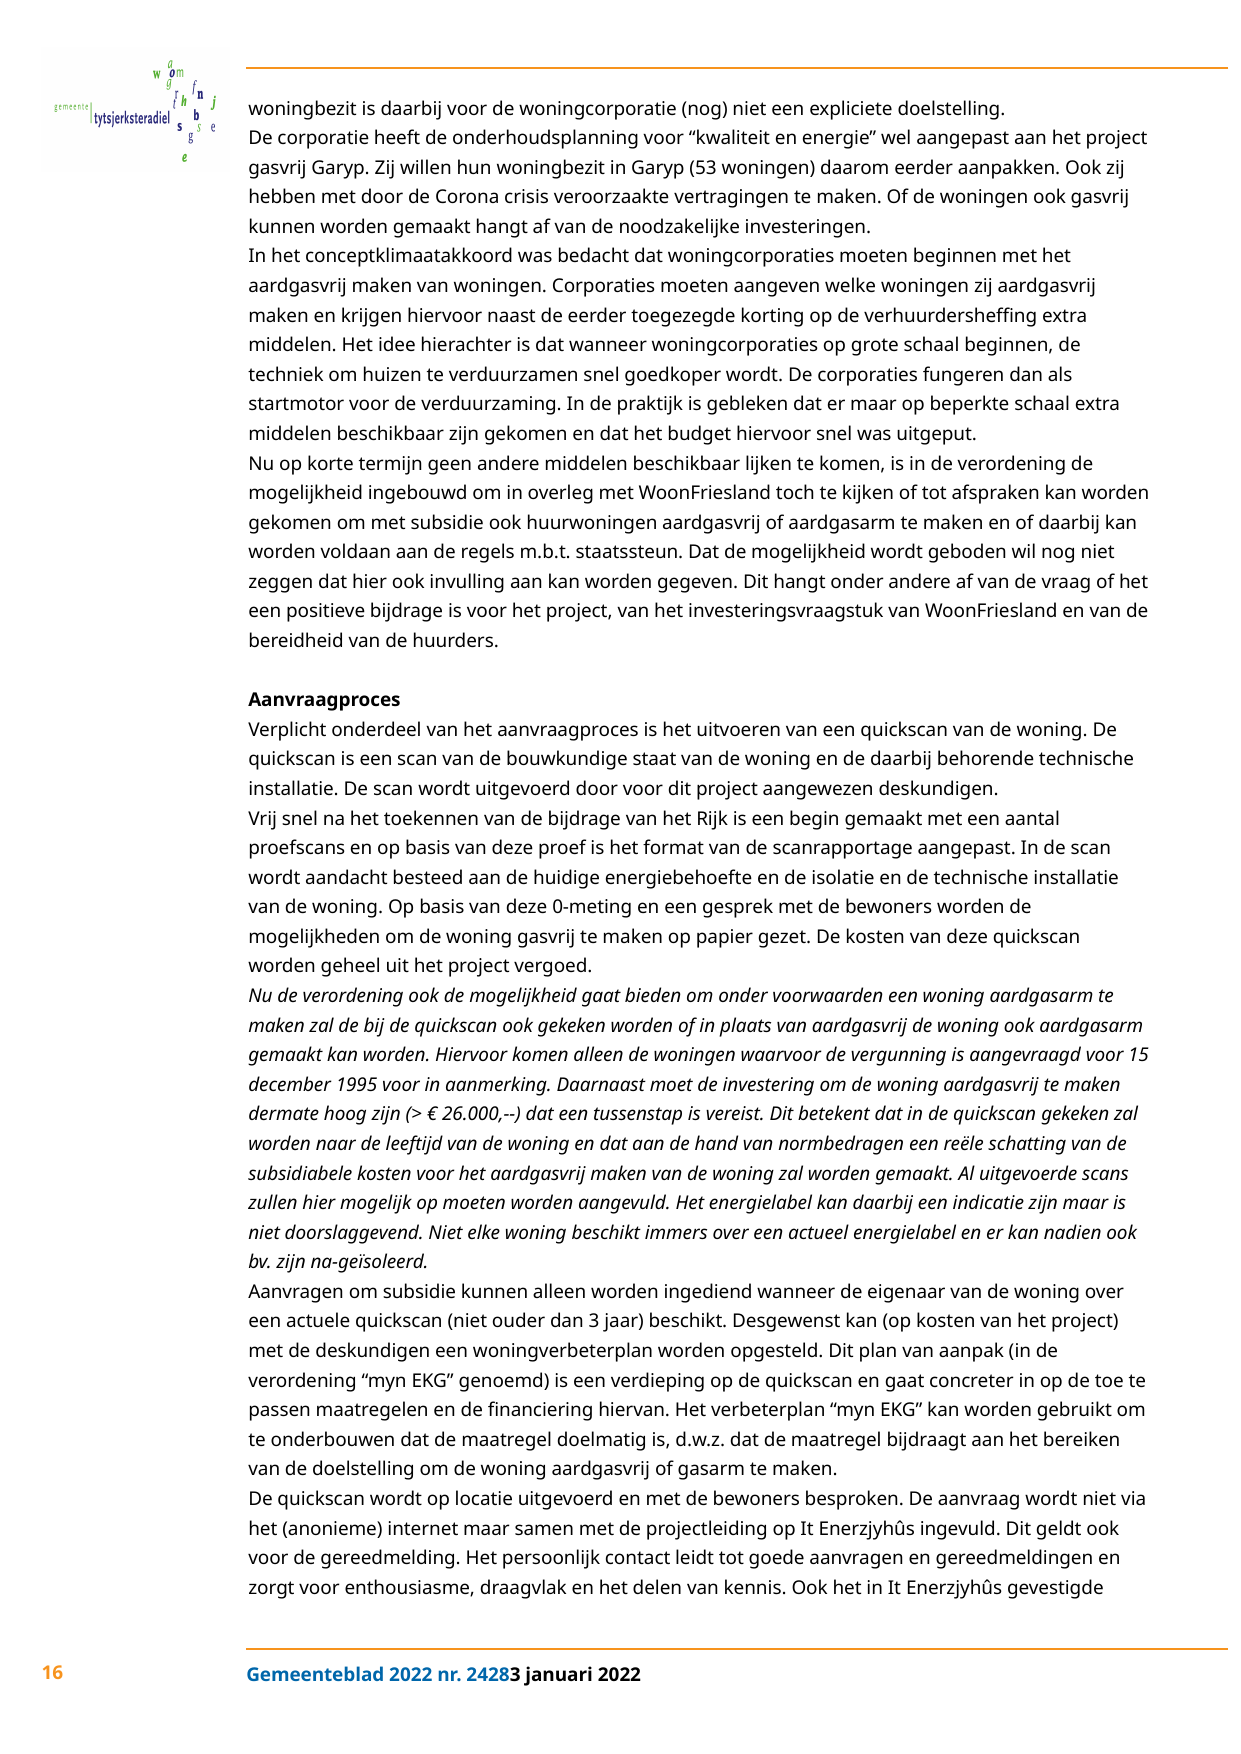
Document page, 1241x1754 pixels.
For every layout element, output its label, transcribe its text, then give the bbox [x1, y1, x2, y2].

text De corporatie heeft de onderhoudsplanning voor “kwaliteit en energie” wel aangepast aan het project gasvrij Garyp. Zij willen hun woningbezit in Garyp (53 woningen) daarom eerder aanpakken. Ook zij hebben met door de Corona crisis veroorzaakte vertragingen te maken. Of de woningen ook gasvrij kunnen worden gemaakt hangt af van de noodzakelijke investeringen. [248, 124, 1152, 239]
text Aanvragen om subsidie kunnen alleen worden ingediend wanneer de eigenaar van de woning over een actuele quickscan (niet ouder dan 3 jaar) beschikt. Desgewenst kan (op kosten van het project) met de deskundigen een woningverbeterplan worden opgesteld. Dit plan van aanpak (in de verordening “myn EKG” genoemd) is een verdieping op de quickscan en gaat concreter in op de toe te passen maatregelen en de financiering hiervan. Het verbeterplan “myn EKG” kan worden gebruikt om te onderbouwen dat de maatregel doelmatig is, d.w.z. dat de maatregel bijdraagt aan het bereiken van de doelstelling om de woning aardgasvrij of gasarm te maken. [248, 1278, 1152, 1481]
text Aanvraagproces [248, 686, 1152, 712]
text Nu de verordening ook de mogelijkheid gaat bieden om onder voorwaarden een woning aardgasarm te maken zal de bij de quickscan ook gekeken worden of in plaats van aardgasvrij de woning ook aardgasarm gemaakt kan worden. Hiervoor komen alleen de woningen waarvoor de vergunning is aangevraagd voor 15 december 1995 voor in aanmerking. Daarnaast moet de investering om de woning aardgasvrij te maken dermate hoog zijn (> € 26.000,--) dat een tussenstap is vereist. Dit betekent dat in de quickscan gekeken zal worden naar de leeftijd van de woning en dat aan de hand van normbedragen een reële schatting van de subsidiabele kosten voor het aardgasvrij maken van de woning zal worden gemaakt. Al uitgevoerde scans zullen hier mogelijk op moeten worden aangevuld. Het energielabel kan daarbij een indicatie zijn maar is niet doorslaggevend. Niet elke woning beschikt immers over een actueel energielabel en er kan nadien ook bv. zijn na-geïsoleerd. [248, 982, 1152, 1274]
text Nu op korte termijn geen andere middelen beschikbaar lijken te komen, is in de verordening de mogelijkheid ingebouwd om in overleg met WoonFriesland toch te kijken of tot afspraken kan worden gekomen om met subsidie ook huurwoningen aardgasvrij of aardgasarm te maken en of daarbij kan worden voldaan aan de regels m.b.t. staatssteun. Dat de mogelijkheid wordt geboden wil nog niet zeggen dat hier ook invulling aan kan worden gegeven. Dit hangt onder andere af van de vraag of het een positieve bijdrage is voor het project, van het investeringsvraagstuk van WoonFriesland en van de bereidheid van de huurders. [248, 450, 1152, 653]
text woningbezit is daarbij voor de woningcorporatie (nog) niet een expliciete doelstelling. [248, 95, 1152, 121]
text De quickscan wordt op locatie uitgevoerd en met de bewoners besproken. De aanvraag wordt niet via het (anonieme) internet maar samen met de projectleiding op It Enerzjyhûs ingevuld. Dit geldt ook voor de gereedmelding. Het persoonlijk contact leidt tot goede aanvragen en gereedmeldingen en zorgt voor enthousiasme, draagvlak en het delen van kennis. Ook het in It Enerzjyhûs gevestigde [248, 1485, 1152, 1600]
picture [41, 47, 231, 172]
text Verplicht onderdeel van het aanvraagproces is het uitvoeren van een quickscan van de woning. De quickscan is een scan van de bouwkundige staat van de woning en de daarbij behorende technische installatie. De scan wordt uitgevoerd door voor dit project aangewezen deskundigen. [248, 716, 1152, 801]
text Vrij snel na het toekennen van de bijdrage van het Rijk is een begin gemaakt met een aantal proefscans en op basis van deze proef is het format van de scanrapportage aangepast. In de scan wordt aandacht besteed aan de huidige energiebehoefte en de isolatie en de technische installatie van de woning. Op basis van deze 0-meting en een gesprek met de bewoners worden de mogelijkheden om de woning gasvrij te maken op papier gezet. De kosten van deze quickscan worden geheel uit het project vergoed. [248, 805, 1152, 978]
text In het conceptklimaatakkoord was bedacht dat woningcorporaties moeten beginnen met het aardgasvrij maken van woningen. Corporaties moeten aangeven welke woningen zij aardgasvrij maken en krijgen hiervoor naast de eerder toegezegde korting op de verhuurdersheffing extra middelen. Het idee hierachter is dat wanneer woningcorporaties op grote schaal beginnen, de techniek om huizen te verduurzamen snel goedkoper wordt. De corporaties fungeren dan als startmotor voor de verduurzaming. In de praktijk is gebleken dat er maar op beperkte schaal extra middelen beschikbaar zijn gekomen en dat het budget hiervoor snel was uitgeput. [248, 243, 1152, 446]
